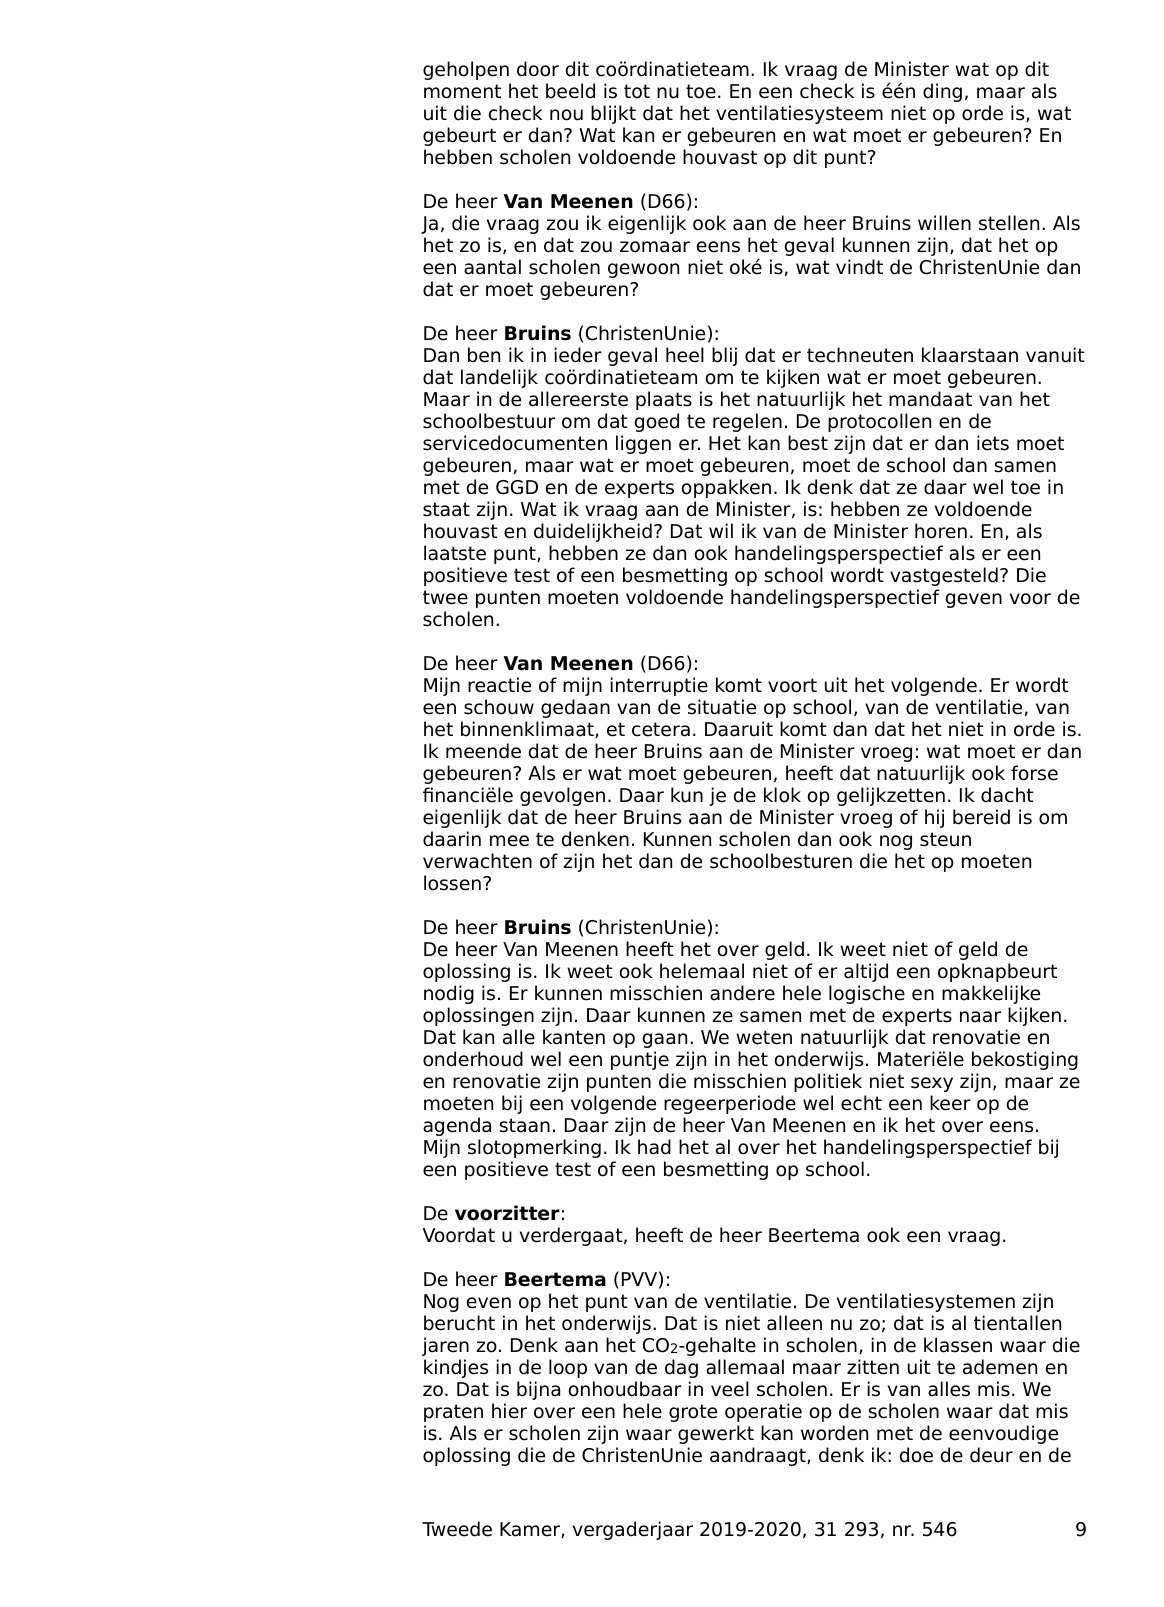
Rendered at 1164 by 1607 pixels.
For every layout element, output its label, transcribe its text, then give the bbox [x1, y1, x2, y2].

text Ja, die vraag zou ik eigenlijk ook aan de heer Bruins willen stellen. Als het zo is, en dat zou zomaar eens het geval kunnen zijn, dat het op een aantal scholen gewoon niet oké is, wat vindt de ChristenUnie dan dat er moet gebeuren? [422, 213, 1087, 301]
text Nog even op het punt van de ventilatie. De ventilatiesystemen zijn berucht in het onderwijs. Dat is niet alleen nu zo; dat is al tientallen jaren zo. Denk aan het CO2-gehalte in scholen, in de klassen waar die kindjes in de loop van de dag allemaal maar zitten uit te ademen en zo. Dat is bijna onhoudbaar in veel scholen. Er is van alles mis. We praten hier over een hele grote operatie op de scholen waar dat mis is. Als er scholen zijn waar gewerkt kan worden met de eenvoudige oplossing die de ChristenUnie aandraagt, denk ik: doe de deur en de [422, 1291, 1087, 1467]
text De heer Beertema (PVV): [422, 1269, 1087, 1291]
text De heer Van Meenen (D66): [422, 653, 1087, 675]
text Voordat u verdergaat, heeft de heer Beertema ook een vraag. [422, 1225, 1087, 1247]
text Mijn reactie of mijn interruptie komt voort uit het volgende. Er wordt een schouw gedaan van de situatie op school, van de ventilatie, van het binnenklimaat, et cetera. Daaruit komt dan dat het niet in orde is. Ik meende dat de heer Bruins aan de Minister vroeg: wat moet er dan gebeuren? Als er wat moet gebeuren, heeft dat natuurlijk ook forse financiële gevolgen. Daar kun je de klok op gelijkzetten. Ik dacht eigenlijk dat de heer Bruins aan de Minister vroeg of hij bereid is om daarin mee te denken. Kunnen scholen dan ook nog steun verwachten of zijn het dan de schoolbesturen die het op moeten lossen? [422, 675, 1087, 895]
text De heer Bruins (ChristenUnie): [422, 323, 1087, 345]
text De heer Van Meenen heeft het over geld. Ik weet niet of geld de oplossing is. Ik weet ook helemaal niet of er altijd een opknapbeurt nodig is. Er kunnen misschien andere hele logische en makkelijke oplossingen zijn. Daar kunnen ze samen met de experts naar kijken. Dat kan alle kanten op gaan. We weten natuurlijk dat renovatie en onderhoud wel een puntje zijn in het onderwijs. Materiële bekostiging en renovatie zijn punten die misschien politiek niet sexy zijn, maar ze moeten bij een volgende regeerperiode wel echt een keer op de agenda staan. Daar zijn de heer Van Meenen en ik het over eens. [422, 939, 1087, 1137]
text De heer Van Meenen (D66): [422, 191, 1087, 213]
text geholpen door dit coördinatieteam. Ik vraag de Minister wat op dit moment het beeld is tot nu toe. En een check is één ding, maar als uit die check nou blijkt dat het ventilatiesysteem niet op orde is, wat gebeurt er dan? Wat kan er gebeuren en wat moet er gebeuren? En hebben scholen voldoende houvast op dit punt? [422, 59, 1087, 169]
text De heer Bruins (ChristenUnie): [422, 917, 1087, 939]
text De voorzitter: [422, 1203, 1087, 1225]
text Mijn slotopmerking. Ik had het al over het handelingsperspectief bij een positieve test of een besmetting op school. [422, 1137, 1087, 1181]
text Dan ben ik in ieder geval heel blij dat er techneuten klaarstaan vanuit dat landelijk coördinatieteam om te kijken wat er moet gebeuren. Maar in de allereerste plaats is het natuurlijk het mandaat van het schoolbestuur om dat goed te regelen. De protocollen en de servicedocumenten liggen er. Het kan best zijn dat er dan iets moet gebeuren, maar wat er moet gebeuren, moet de school dan samen met de GGD en de experts oppakken. Ik denk dat ze daar wel toe in staat zijn. Wat ik vraag aan de Minister, is: hebben ze voldoende houvast en duidelijkheid? Dat wil ik van de Minister horen. En, als laatste punt, hebben ze dan ook handelingsperspectief als er een positieve test of een besmetting op school wordt vastgesteld? Die twee punten moeten voldoende handelingsperspectief geven voor de scholen. [422, 345, 1087, 631]
